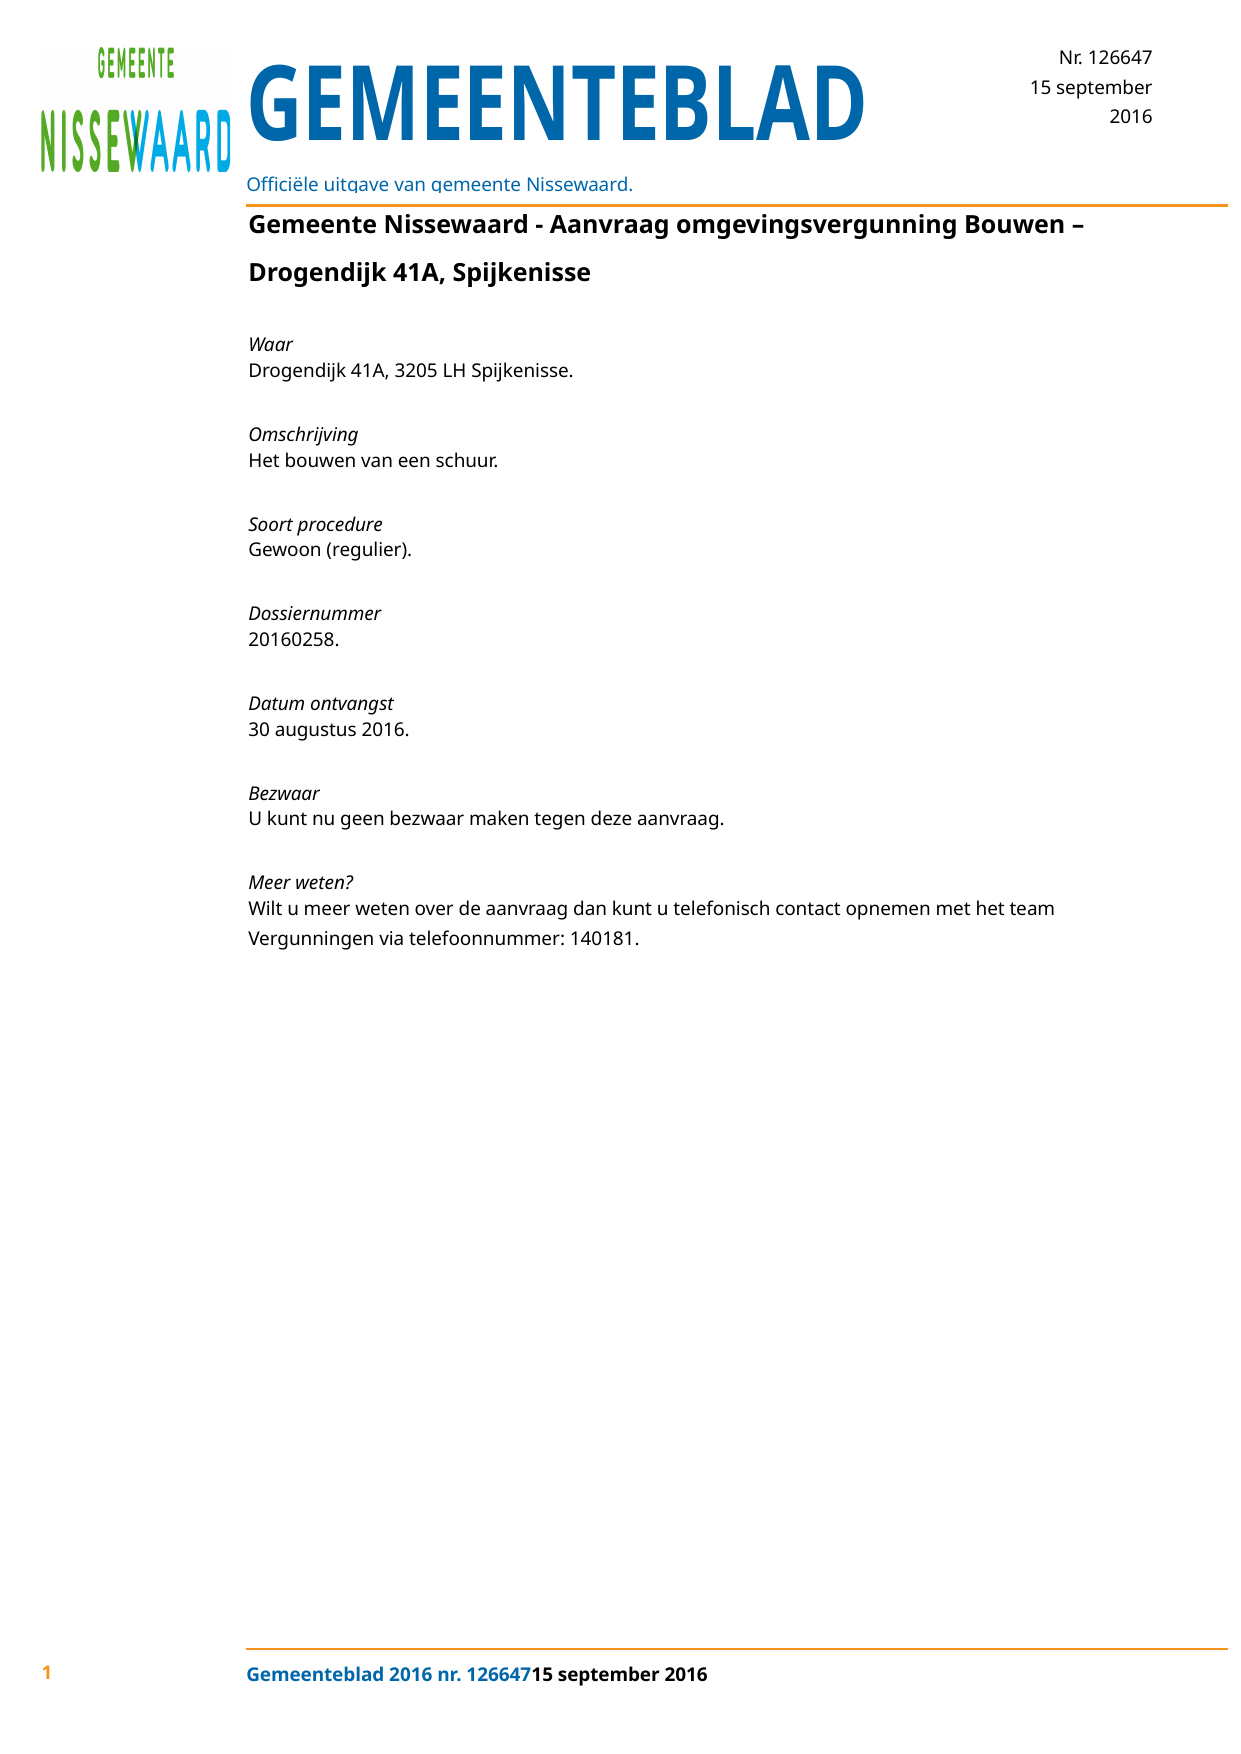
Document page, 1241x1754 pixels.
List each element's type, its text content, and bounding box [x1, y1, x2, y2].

text Wilt u meer weten over de aanvraag dan kunt u telefonisch contact opnemen met het team Vergunningen via telefoonnummer: 140181. [248, 895, 1152, 951]
picture [200, 151, 206, 172]
text Dossiernummer [248, 601, 1152, 626]
picture [176, 157, 187, 172]
text Bezwaar [248, 780, 1152, 806]
picture [201, 122, 206, 138]
text Drogendijk 41A, 3205 LH Spijkenisse. [248, 357, 1152, 383]
picture [41, 47, 231, 172]
text Het bouwen van een schuur. [248, 447, 1152, 473]
picture [222, 122, 227, 160]
text 30 augustus 2016. [248, 716, 1152, 742]
text Datum ontvangst [248, 690, 1152, 716]
text Gemeente Nissewaard - Aanvraag omgevingsvergunning Bouwen – Drogendijk 41A, Spijkenisse [248, 207, 1152, 288]
text U kunt nu geen bezwaar maken tegen deze aanvraag. [248, 806, 1152, 831]
text Soort procedure [248, 511, 1152, 537]
text Omschrijving [248, 421, 1152, 447]
text Meer weten? [248, 869, 1152, 895]
text Gewoon (regulier). [248, 537, 1152, 562]
picture [154, 157, 165, 172]
text Waar [248, 331, 1152, 357]
text 20160258. [248, 626, 1152, 652]
